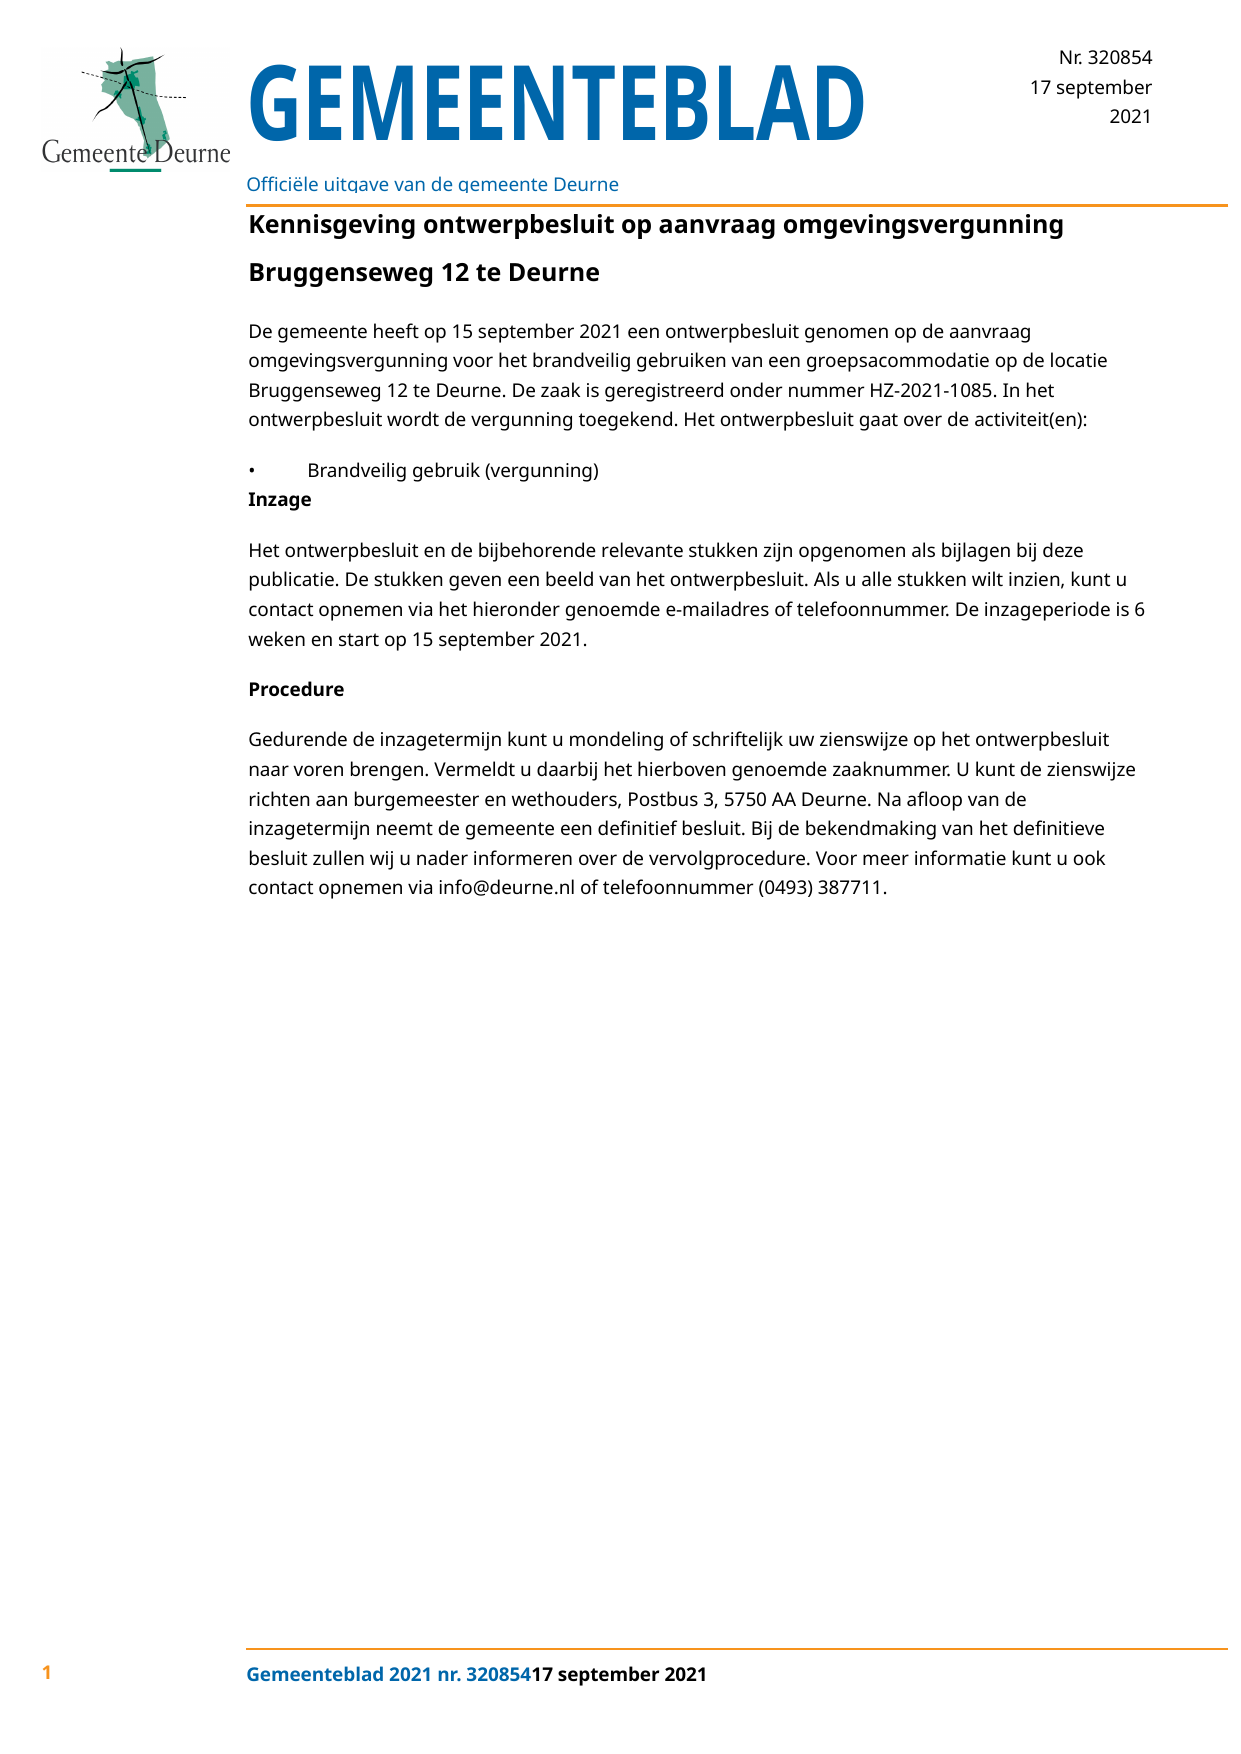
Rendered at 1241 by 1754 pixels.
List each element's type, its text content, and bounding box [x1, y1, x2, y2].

text Gedurende de inzagetermijn kunt u mondeling of schriftelijk uw zienswijze op het ontwerpbesluit naar voren brengen. Vermeldt u daarbij het hierboven genoemde zaaknummer. U kunt de zienswijze richten aan burgemeester en wethouders, Postbus 3, 5750 AA Deurne. Na afloop van de inzagetermijn neemt de gemeente een definitief besluit. Bij de bekendmaking van het definitieve besluit zullen wij u nader informeren over de vervolgprocedure. Voor meer informatie kunt u ook contact opnemen via info@deurne.nl of telefoonnummer (0493) 387711. [248, 727, 1152, 900]
text Procedure [248, 676, 1152, 702]
text Het ontwerpbesluit en de bijbehorende relevante stukken zijn opgenomen als bijlagen bij deze publicatie. De stukken geven een beeld van het ontwerpbesluit. Als u alle stukken wilt inzien, kunt u contact opnemen via het hieronder genoemde e-mailadres of telefoonnummer. De inzageperiode is 6 weken en start op 15 september 2021. [248, 537, 1152, 652]
text Inzage [248, 487, 1152, 512]
list Brandveilig gebruik (vergunning) [248, 457, 1152, 483]
picture [41, 47, 231, 172]
text Kennisgeving ontwerpbesluit op aanvraag omgevingsvergunning Bruggenseweg 12 te Deurne [248, 207, 1152, 288]
text De gemeente heeft op 15 september 2021 een ontwerpbesluit genomen op de aanvraag omgevingsvergunning voor het brandveilig gebruiken van een groepsacommodatie op de locatie Bruggenseweg 12 te Deurne. De zaak is geregistreerd onder nummer HZ-2021-1085. In het ontwerpbesluit wordt de vergunning toegekend. Het ontwerpbesluit gaat over de activiteit(en): [248, 318, 1152, 432]
